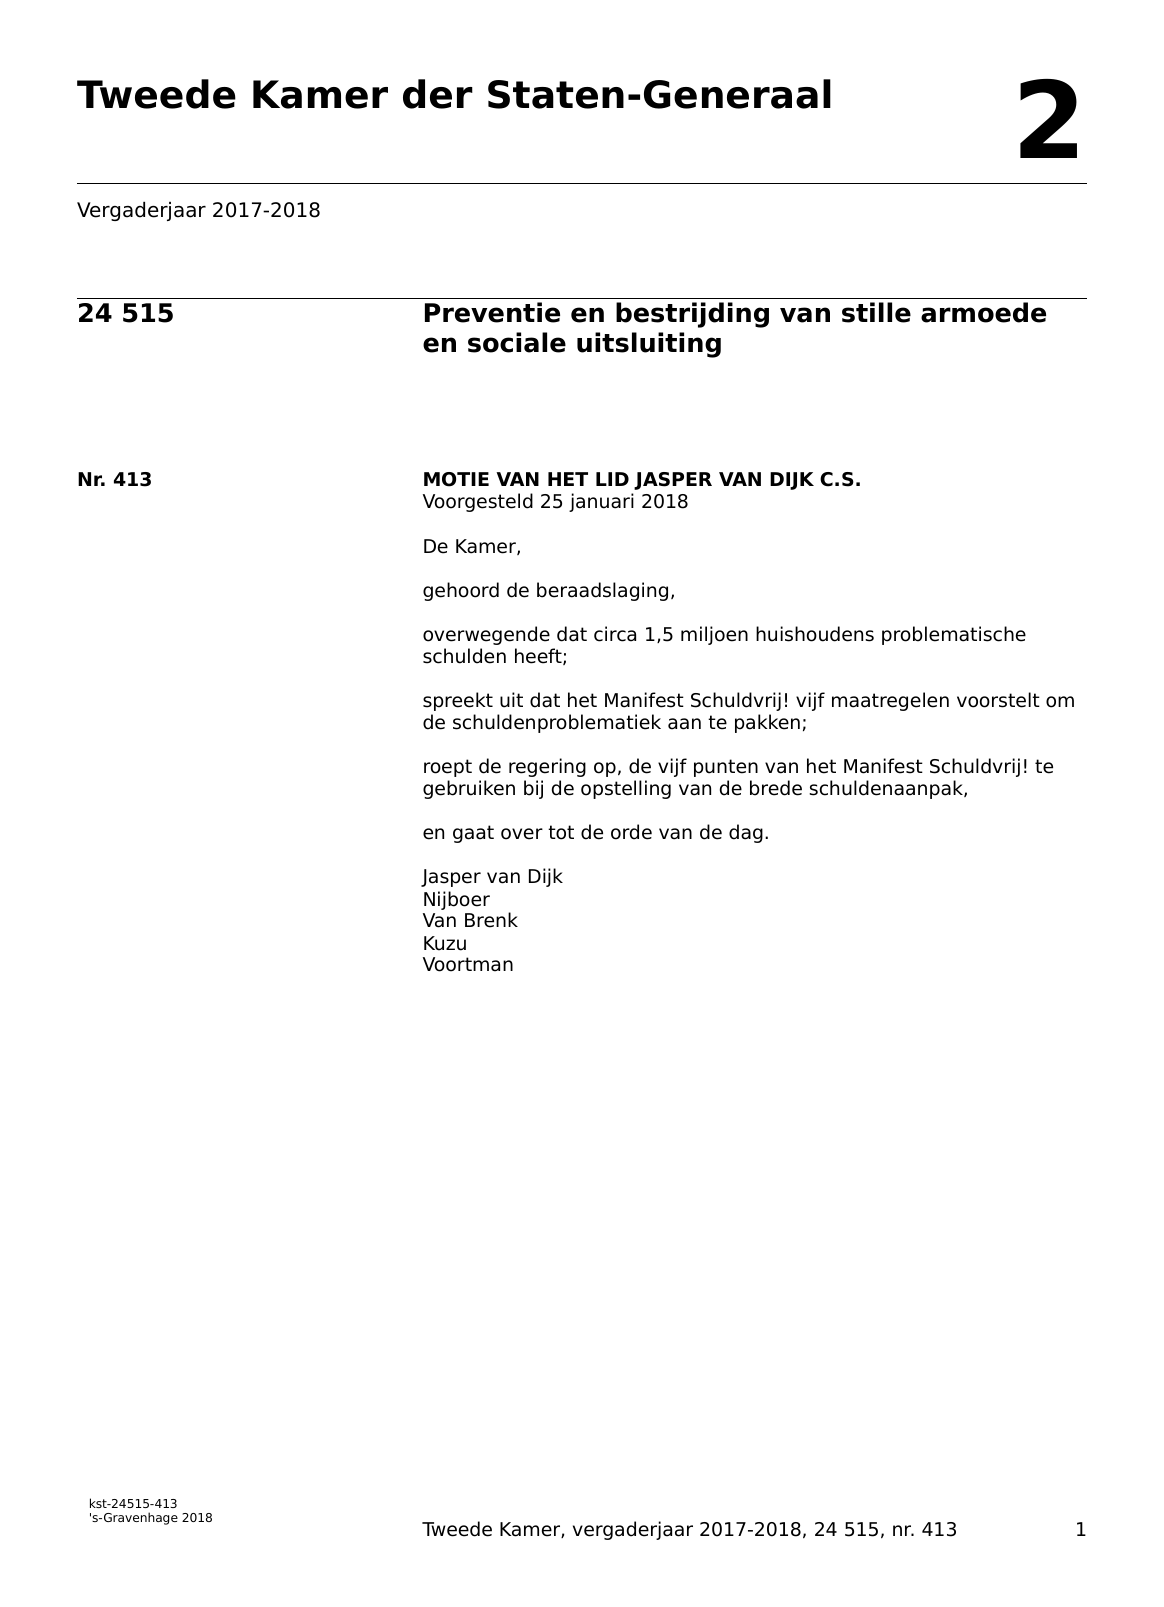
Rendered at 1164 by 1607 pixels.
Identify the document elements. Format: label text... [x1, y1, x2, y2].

text De Kamer, [422, 536, 1087, 557]
text en gaat over tot de orde van de dag. [422, 822, 1087, 844]
text Voortman [422, 954, 1087, 976]
table_cell Vergaderjaar 2017-2018 [77, 184, 1087, 298]
text Van Brenk [422, 910, 1087, 932]
text gehoord de beraadslaging, [422, 580, 1087, 602]
text spreekt uit dat het Manifest Schuldvrij! vijf maatregelen voorstelt om de schuldenproblematiek aan te pakken; [422, 690, 1087, 734]
text kst-24515-413 [88, 1497, 323, 1511]
text Jasper van Dijk [422, 866, 1087, 888]
subtitle 24 515 Preventie en bestrijding van stille armoede en sociale uitsluiting [77, 299, 1087, 358]
text Nijboer [422, 888, 1087, 910]
subtitle Nr. 413 MOTIE VAN HET LID JASPER VAN DIJK C.S. [77, 469, 1087, 491]
text overwegende dat circa 1,5 miljoen huishoudens problematische schulden heeft; [422, 624, 1087, 668]
table_header 2 [886, 59, 1087, 183]
text Kuzu [422, 932, 1087, 954]
table_header Tweede Kamer der Staten-Generaal [77, 59, 886, 183]
text roept de regering op, de vijf punten van het Manifest Schuldvrij! te gebruiken bij de opstelling van de brede schuldenaanpak, [422, 756, 1087, 800]
text 's-Gravenhage 2018 [88, 1511, 323, 1525]
text Voorgesteld 25 januari 2018 [422, 491, 1087, 513]
